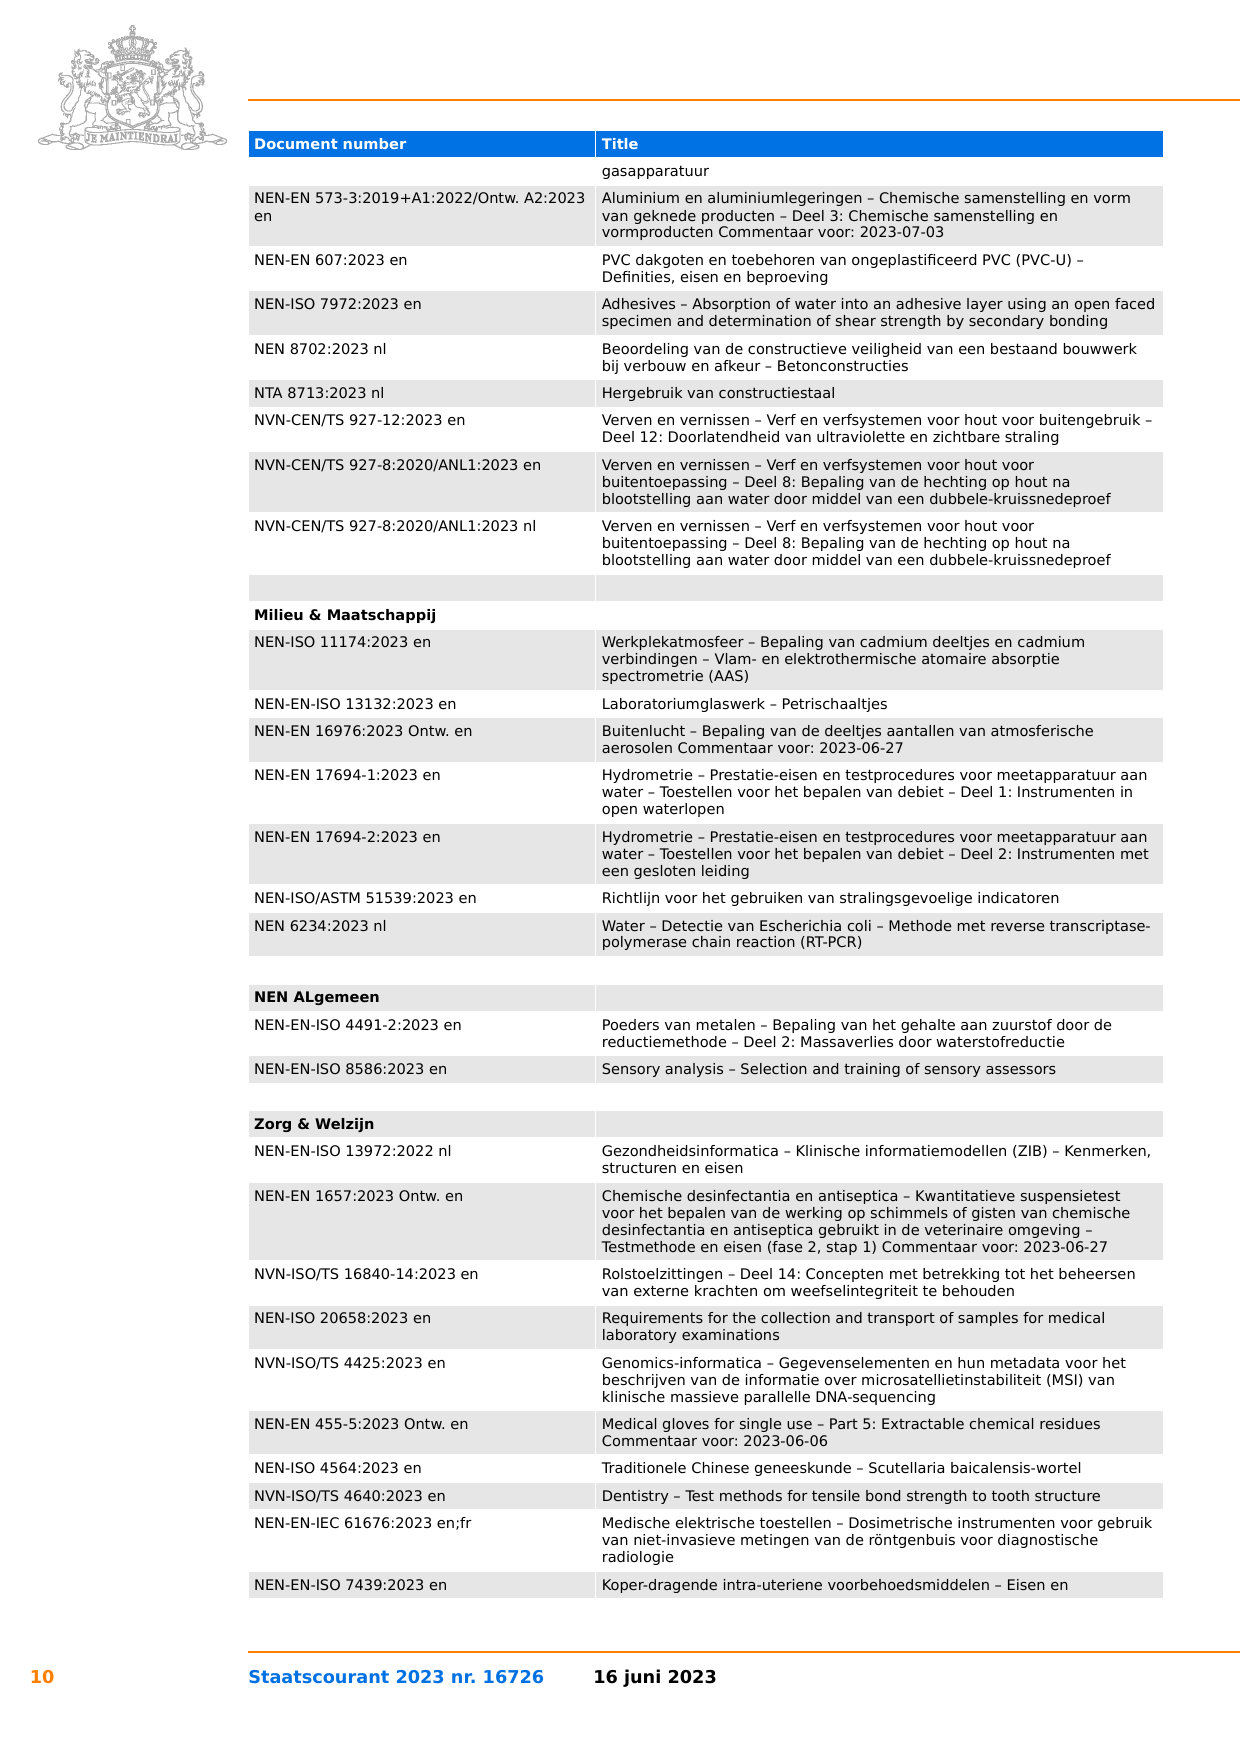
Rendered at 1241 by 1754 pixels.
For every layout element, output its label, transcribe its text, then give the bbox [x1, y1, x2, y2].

table_cell gasapparatuur [596, 158, 1163, 185]
table_cell Zorg & Welzijn [249, 1111, 595, 1137]
table_cell NEN 8702:2023 nl [249, 336, 595, 379]
table_cell NVN-ISO/TS 4640:2023 en [249, 1483, 595, 1509]
table_cell NVN-CEN/TS 927-8:2020/ANL1:2023 nl [249, 513, 595, 574]
table_cell Verven en vernissen – Verf en verfsystemen voor hout voor buitentoepassing – Deel 8: Bepaling van de hechting op hout na blootstelling aan water door middel van een dubbele-kruissnedeproef [596, 452, 1163, 512]
table_cell Hydrometrie – Prestatie-eisen en testprocedures voor meetapparatuur aan water – Toestellen voor het bepalen van debiet – Deel 1: Instrumenten in open waterlopen [596, 763, 1163, 823]
table_cell [596, 575, 1163, 601]
table_cell NEN-EN-ISO 13132:2023 en [249, 691, 595, 717]
table_cell Aluminium en aluminiumlegeringen – Chemische samenstelling en vorm van geknede producten – Deel 3: Chemische samenstelling en vormproducten Commentaar voor: 2023-07-03 [596, 186, 1163, 246]
table_cell Richtlijn voor het gebruiken van stralingsgevoelige indicatoren [596, 885, 1163, 912]
table_cell NVN-ISO/TS 16840-14:2023 en [249, 1261, 595, 1304]
table_cell NTA 8713:2023 nl [249, 380, 595, 407]
table_cell Medische elektrische toestellen – Dosimetrische instrumenten voor gebruik van niet-invasieve metingen van de röntgenbuis voor diagnostische radiologie [596, 1510, 1163, 1571]
table_cell Hydrometrie – Prestatie-eisen en testprocedures voor meetapparatuur aan water – Toestellen voor het bepalen van debiet – Deel 2: Instrumenten met een gesloten leiding [596, 824, 1163, 884]
picture [38, 25, 227, 150]
table_cell [249, 1084, 595, 1110]
table_cell [249, 957, 595, 983]
table_header Title [596, 131, 1163, 157]
table_cell NEN-ISO/ASTM 51539:2023 en [249, 885, 595, 912]
table_cell Hergebruik van constructiestaal [596, 380, 1163, 407]
table_cell NEN-EN 607:2023 en [249, 247, 595, 290]
table_cell Poeders van metalen – Bepaling van het gehalte aan zuurstof door de reductiemethode – Deel 2: Massaverlies door waterstofreductie [596, 1012, 1163, 1055]
table_cell NEN-ISO 11174:2023 en [249, 630, 595, 690]
table_cell NEN-EN-ISO 7439:2023 en [249, 1572, 595, 1598]
table_cell NEN-EN 573-3:2019+A1:2022/Ontw. A2:2023 en [249, 186, 595, 246]
table_cell [596, 985, 1163, 1011]
table_cell Milieu & Maatschappij [249, 602, 595, 628]
table_cell Verven en vernissen – Verf en verfsystemen voor hout voor buitengebruik – Deel 12: Doorlatendheid van ultraviolette en zichtbare straling [596, 408, 1163, 451]
table_cell NVN-ISO/TS 4425:2023 en [249, 1350, 595, 1410]
table_cell NEN-ISO 20658:2023 en [249, 1306, 595, 1349]
table_cell NVN-CEN/TS 927-8:2020/ANL1:2023 en [249, 452, 595, 512]
table_cell NEN-EN-IEC 61676:2023 en;fr [249, 1510, 595, 1571]
table_cell NEN-EN-ISO 4491-2:2023 en [249, 1012, 595, 1055]
table_cell NEN ALgemeen [249, 985, 595, 1011]
table_cell Werkplekatmosfeer – Bepaling van cadmium deeltjes en cadmium verbindingen – Vlam- en elektrothermische atomaire absorptie spectrometrie (AAS) [596, 630, 1163, 690]
table_cell Requirements for the collection and transport of samples for medical laboratory examinations [596, 1306, 1163, 1349]
table_cell [596, 957, 1163, 983]
table_cell Beoordeling van de constructieve veiligheid van een bestaand bouwwerk bij verbouw en afkeur – Betonconstructies [596, 336, 1163, 379]
table_cell Water – Detectie van Escherichia coli – Methode met reverse transcriptase-polymerase chain reaction (RT-PCR) [596, 913, 1163, 956]
table_cell Buitenlucht – Bepaling van de deeltjes aantallen van atmosferische aerosolen Commentaar voor: 2023-06-27 [596, 718, 1163, 762]
table_cell [596, 602, 1163, 628]
table_cell NVN-CEN/TS 927-12:2023 en [249, 408, 595, 451]
table_cell NEN-EN-ISO 13972:2022 nl [249, 1139, 595, 1182]
table_cell Gezondheidsinformatica – Klinische informatiemodellen (ZIB) – Kenmerken, structuren en eisen [596, 1139, 1163, 1182]
table_cell Chemische desinfectantia en antiseptica – Kwantitatieve suspensietest voor het bepalen van de werking op schimmels of gisten van chemische desinfectantia en antiseptica gebruikt in de veterinaire omgeving – Testmethode en eisen (fase 2, stap 1) Commentaar voor: 2023-06-27 [596, 1183, 1163, 1260]
table_cell Dentistry – Test methods for tensile bond strength to tooth structure [596, 1483, 1163, 1509]
table_cell Laboratoriumglaswerk – Petrischaaltjes [596, 691, 1163, 717]
table_cell Sensory analysis – Selection and training of sensory assessors [596, 1056, 1163, 1083]
table_cell Adhesives – Absorption of water into an adhesive layer using an open faced specimen and determination of shear strength by secondary bonding [596, 291, 1163, 335]
table_header Document number [249, 131, 595, 157]
table_cell [249, 158, 595, 185]
table_cell NEN-EN 1657:2023 Ontw. en [249, 1183, 595, 1260]
table_cell Verven en vernissen – Verf en verfsystemen voor hout voor buitentoepassing – Deel 8: Bepaling van de hechting op hout na blootstelling aan water door middel van een dubbele-kruissnedeproef [596, 513, 1163, 574]
table_cell [249, 575, 595, 601]
table_cell NEN 6234:2023 nl [249, 913, 595, 956]
table_cell Koper-dragende intra-uteriene voorbehoedsmiddelen – Eisen en [596, 1572, 1163, 1598]
table_cell [596, 1084, 1163, 1110]
table_cell NEN-ISO 4564:2023 en [249, 1456, 595, 1482]
table_cell NEN-ISO 7972:2023 en [249, 291, 595, 335]
table_cell Rolstoelzittingen – Deel 14: Concepten met betrekking tot het beheersen van externe krachten om weefselintegriteit te behouden [596, 1261, 1163, 1304]
table_cell Traditionele Chinese geneeskunde – Scutellaria baicalensis-wortel [596, 1456, 1163, 1482]
table_cell NEN-EN 455-5:2023 Ontw. en [249, 1411, 595, 1454]
table_cell Medical gloves for single use – Part 5: Extractable chemical residues Commentaar voor: 2023-06-06 [596, 1411, 1163, 1454]
table_cell Genomics-informatica – Gegevenselementen en hun metadata voor het beschrijven van de informatie over microsatellietinstabiliteit (MSI) van klinische massieve parallelle DNA-sequencing [596, 1350, 1163, 1410]
table_cell NEN-EN-ISO 8586:2023 en [249, 1056, 595, 1083]
table_cell NEN-EN 17694-1:2023 en [249, 763, 595, 823]
table_cell [596, 1111, 1163, 1137]
table_cell PVC dakgoten en toebehoren van ongeplastificeerd PVC (PVC-U) – Definities, eisen en beproeving [596, 247, 1163, 290]
table_cell NEN-EN 16976:2023 Ontw. en [249, 718, 595, 762]
table_cell NEN-EN 17694-2:2023 en [249, 824, 595, 884]
